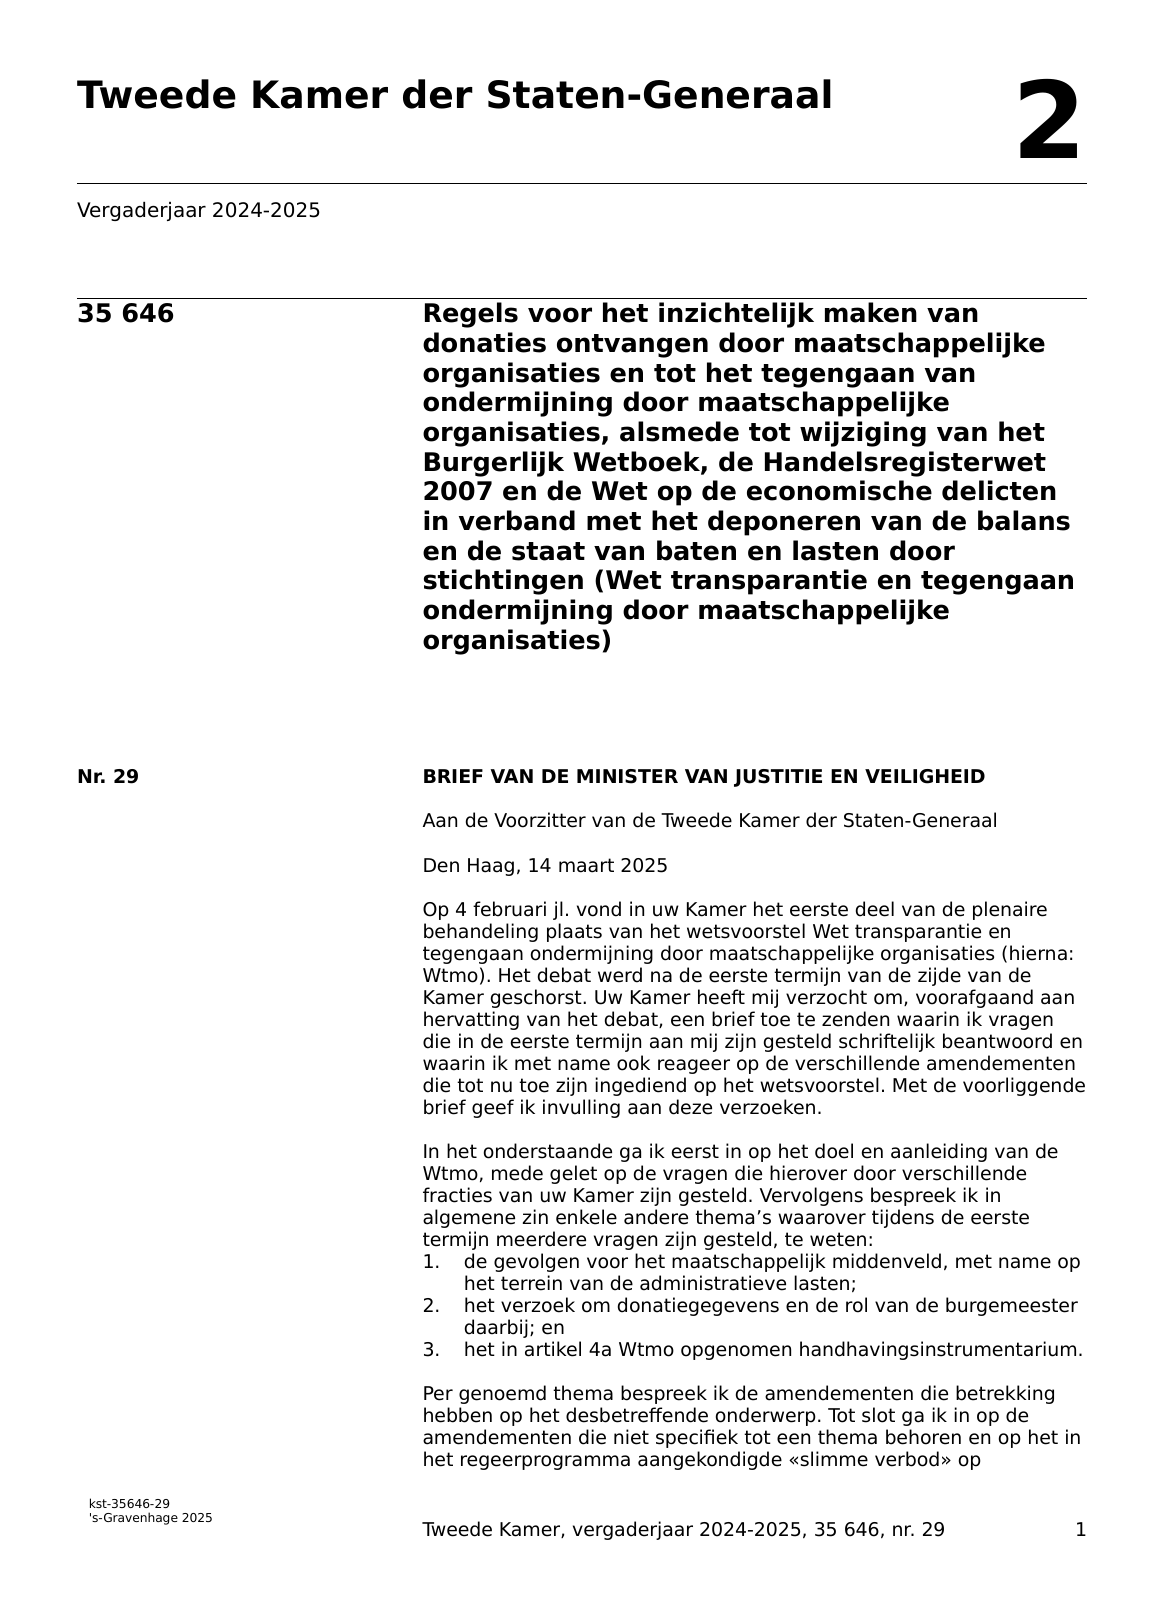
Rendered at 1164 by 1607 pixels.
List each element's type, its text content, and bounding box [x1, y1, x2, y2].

table_header 2 [886, 59, 1087, 183]
table_header Tweede Kamer der Staten-Generaal [77, 59, 886, 183]
text Aan de Voorzitter van de Tweede Kamer der Staten-Generaal [422, 810, 1087, 832]
text In het onderstaande ga ik eerst in op het doel en aanleiding van de Wtmo, mede gelet op de vragen die hierover door verschillende fracties van uw Kamer zijn gesteld. Vervolgens bespreek ik in algemene zin enkele andere thema’s waarover tijdens de eerste termijn meerdere vragen zijn gesteld, te weten: [422, 1141, 1087, 1251]
text 1. de gevolgen voor het maatschappelijk middenveld, met name op het terrein van de administratieve lasten; [422, 1251, 1087, 1294]
subtitle 35 646 Regels voor het inzichtelijk maken van donaties ontvangen door maatschappelijke organisaties en tot het tegengaan van ondermijning door maatschappelijke organisaties, alsmede tot wijziging van het Burgerlijk Wetboek, de Handelsregisterwet 2007 en de Wet op de economische delicten in verband met het deponeren van de balans en de staat van baten en lasten door stichtingen (Wet transparantie en tegengaan ondermijning door maatschappelijke organisaties) [77, 299, 1087, 655]
text 's-Gravenhage 2025 [88, 1511, 323, 1525]
text 2. het verzoek om donatiegegevens en de rol van de burgemeester daarbij; en [422, 1294, 1087, 1338]
subtitle Nr. 29 BRIEF VAN DE MINISTER VAN JUSTITIE EN VEILIGHEID [77, 766, 1087, 788]
text Per genoemd thema bespreek ik de amendementen die betrekking hebben op het desbetreffende onderwerp. Tot slot ga ik in op de amendementen die niet specifiek tot een thema behoren en op het in het regeerprogramma aangekondigde «slimme verbod» op [422, 1383, 1087, 1471]
text 3. het in artikel 4a Wtmo opgenomen handhavingsinstrumentarium. [422, 1338, 1087, 1361]
text Op 4 februari jl. vond in uw Kamer het eerste deel van de plenaire behandeling plaats van het wetsvoorstel Wet transparantie en tegengaan ondermijning door maatschappelijke organisaties (hierna: Wtmo). Het debat werd na de eerste termijn van de zijde van de Kamer geschorst. Uw Kamer heeft mij verzocht om, voorafgaand aan hervatting van het debat, een brief toe te zenden waarin ik vragen die in de eerste termijn aan mij zijn gesteld schriftelijk beantwoord en waarin ik met name ook reageer op de verschillende amendementen die tot nu toe zijn ingediend op het wetsvoorstel. Met de voorliggende brief geef ik invulling aan deze verzoeken. [422, 899, 1087, 1118]
text Den Haag, 14 maart 2025 [422, 854, 1087, 877]
table_cell Vergaderjaar 2024-2025 [77, 184, 1087, 298]
text kst-35646-29 [88, 1497, 323, 1511]
